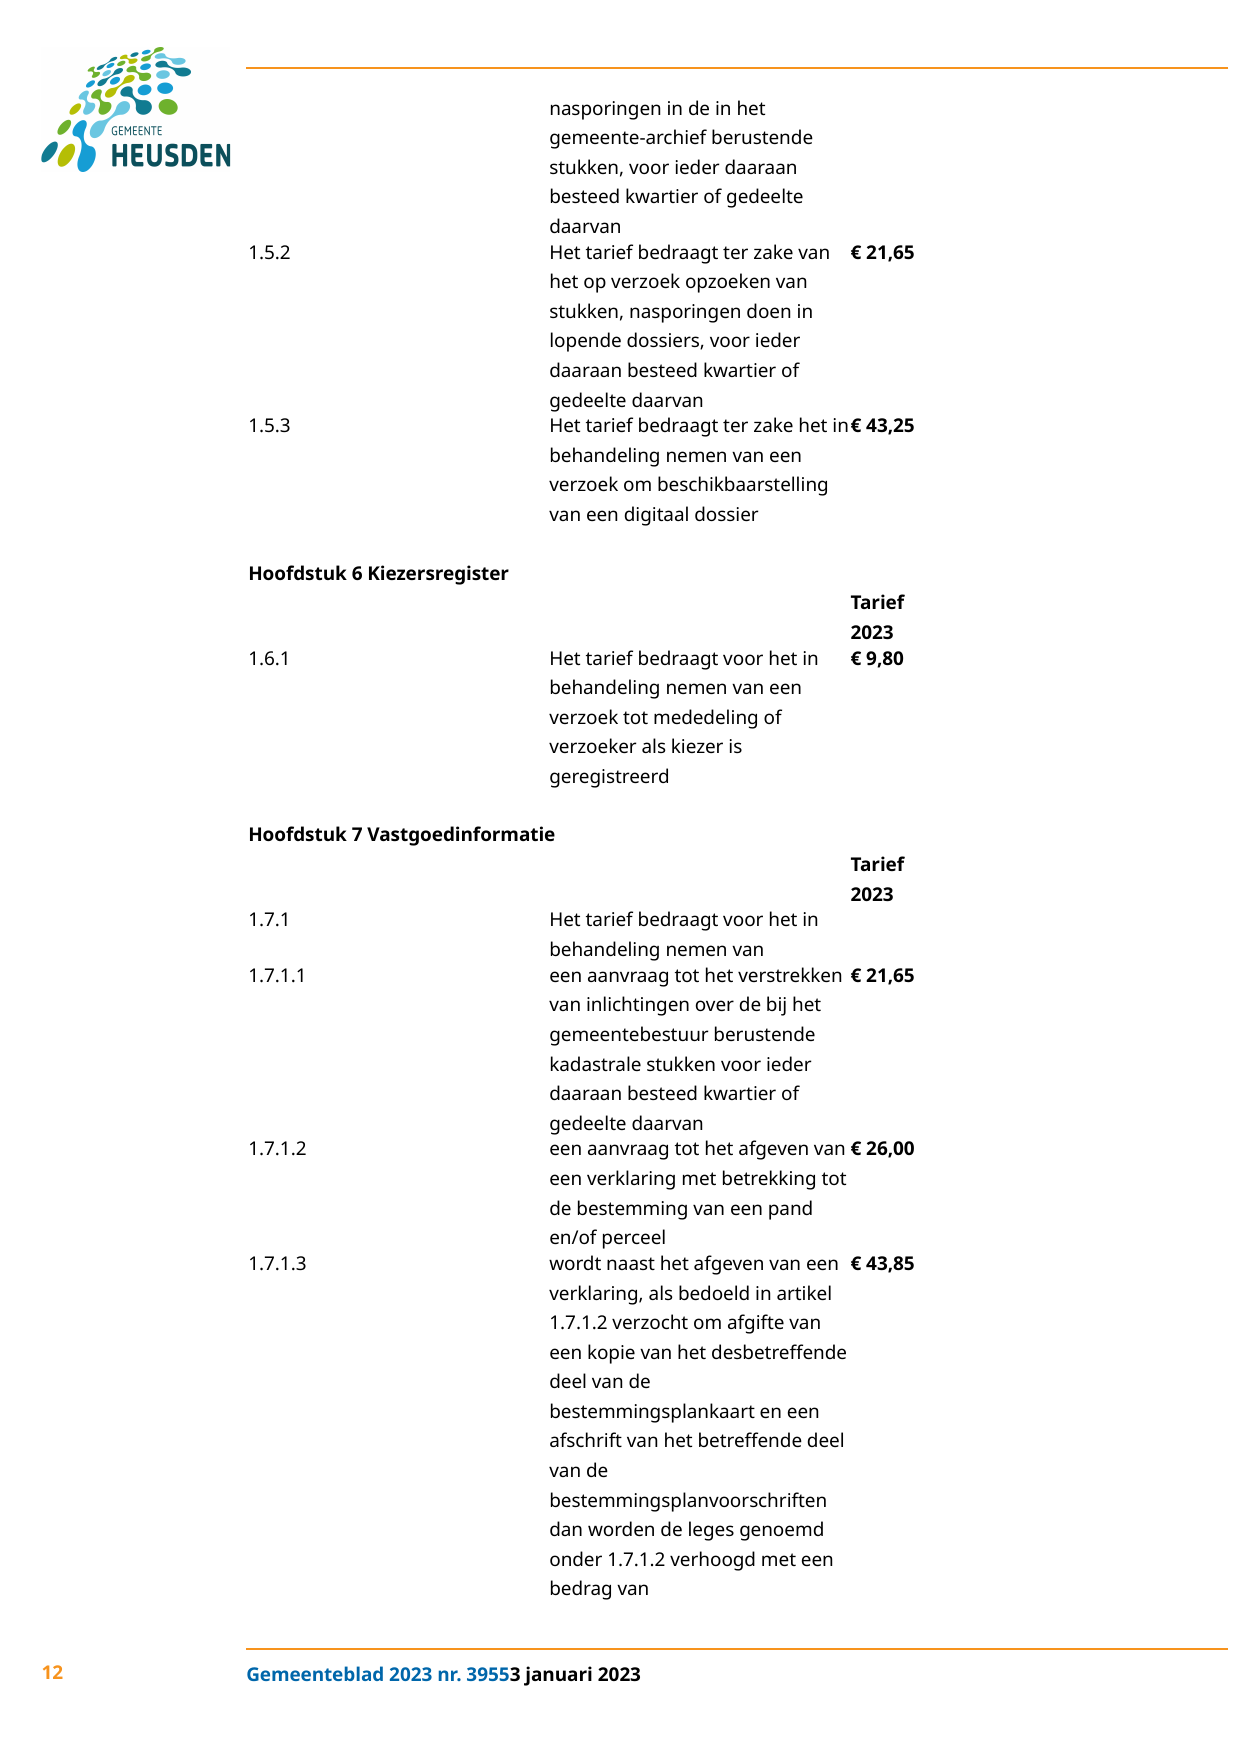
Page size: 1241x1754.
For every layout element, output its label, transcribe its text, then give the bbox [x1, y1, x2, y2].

table_cell [248, 95, 549, 239]
table_header Tarief 2023 [850, 590, 1152, 645]
table_cell een aanvraag tot het verstrekken van inlichtingen over de bij het gemeentebestuur berustende kadastrale stukken voor ieder daaraan besteed kwartier of gedeelte daarvan [549, 962, 850, 1136]
table_cell wordt naast het afgeven van een verklaring, als bedoeld in artikel 1.7.1.2 verzocht om afgifte van een kopie van het desbetreffende deel van de bestemmingsplankaart en een afschrift van het betreffende deel van de bestemmingsplanvoorschriften dan worden de leges genoemd onder 1.7.1.2 verhoogd met een bedrag van [549, 1250, 850, 1601]
table_cell Het tarief bedraagt ter zake het in behandeling nemen van een verzoek om beschikbaarstelling van een digitaal dossier [549, 413, 850, 527]
table_cell Het tarief bedraagt voor het in behandeling nemen van een verzoek tot mededeling of verzoeker als kiezer is geregistreerd [549, 645, 850, 789]
table_header [549, 590, 850, 645]
table_cell 1.6.1 [248, 645, 549, 789]
table_cell 1.7.1 [248, 907, 549, 962]
table_cell Het tarief bedraagt ter zake van het op verzoek opzoeken van stukken, nasporingen doen in lopende dossiers, voor ieder daaraan besteed kwartier of gedeelte daarvan [549, 239, 850, 412]
table_cell € 43,25 [850, 413, 1152, 527]
text Hoofdstuk 7 Vastgoedinformatie [248, 822, 1152, 847]
table_cell € 26,00 [850, 1136, 1152, 1250]
table_cell 1.7.1.3 [248, 1250, 549, 1601]
table_cell 1.7.1.1 [248, 962, 549, 1136]
table_cell Het tarief bedraagt voor het in behandeling nemen van [549, 907, 850, 962]
table_cell een aanvraag tot het afgeven van een verklaring met betrekking tot de bestemming van een pand en/of perceel [549, 1136, 850, 1250]
table_header [549, 851, 850, 907]
table_cell € 43,85 [850, 1250, 1152, 1601]
table_cell 1.7.1.2 [248, 1136, 549, 1250]
table_cell € 21,65 [850, 239, 1152, 412]
table_cell [850, 95, 1152, 239]
table_cell [850, 907, 1152, 962]
table_cell 1.5.2 [248, 239, 549, 412]
table_header Tarief 2023 [850, 851, 1152, 907]
table_header [248, 590, 549, 645]
table_cell nasporingen in de in het gemeente-archief berustende stukken, voor ieder daaraan besteed kwartier of gedeelte daarvan [549, 95, 850, 239]
table_cell € 9,80 [850, 645, 1152, 789]
table_cell € 21,65 [850, 962, 1152, 1136]
picture [41, 47, 231, 172]
table_cell 1.5.3 [248, 413, 549, 527]
text Hoofdstuk 6 Kiezersregister [248, 560, 1152, 586]
table_header [248, 851, 549, 907]
